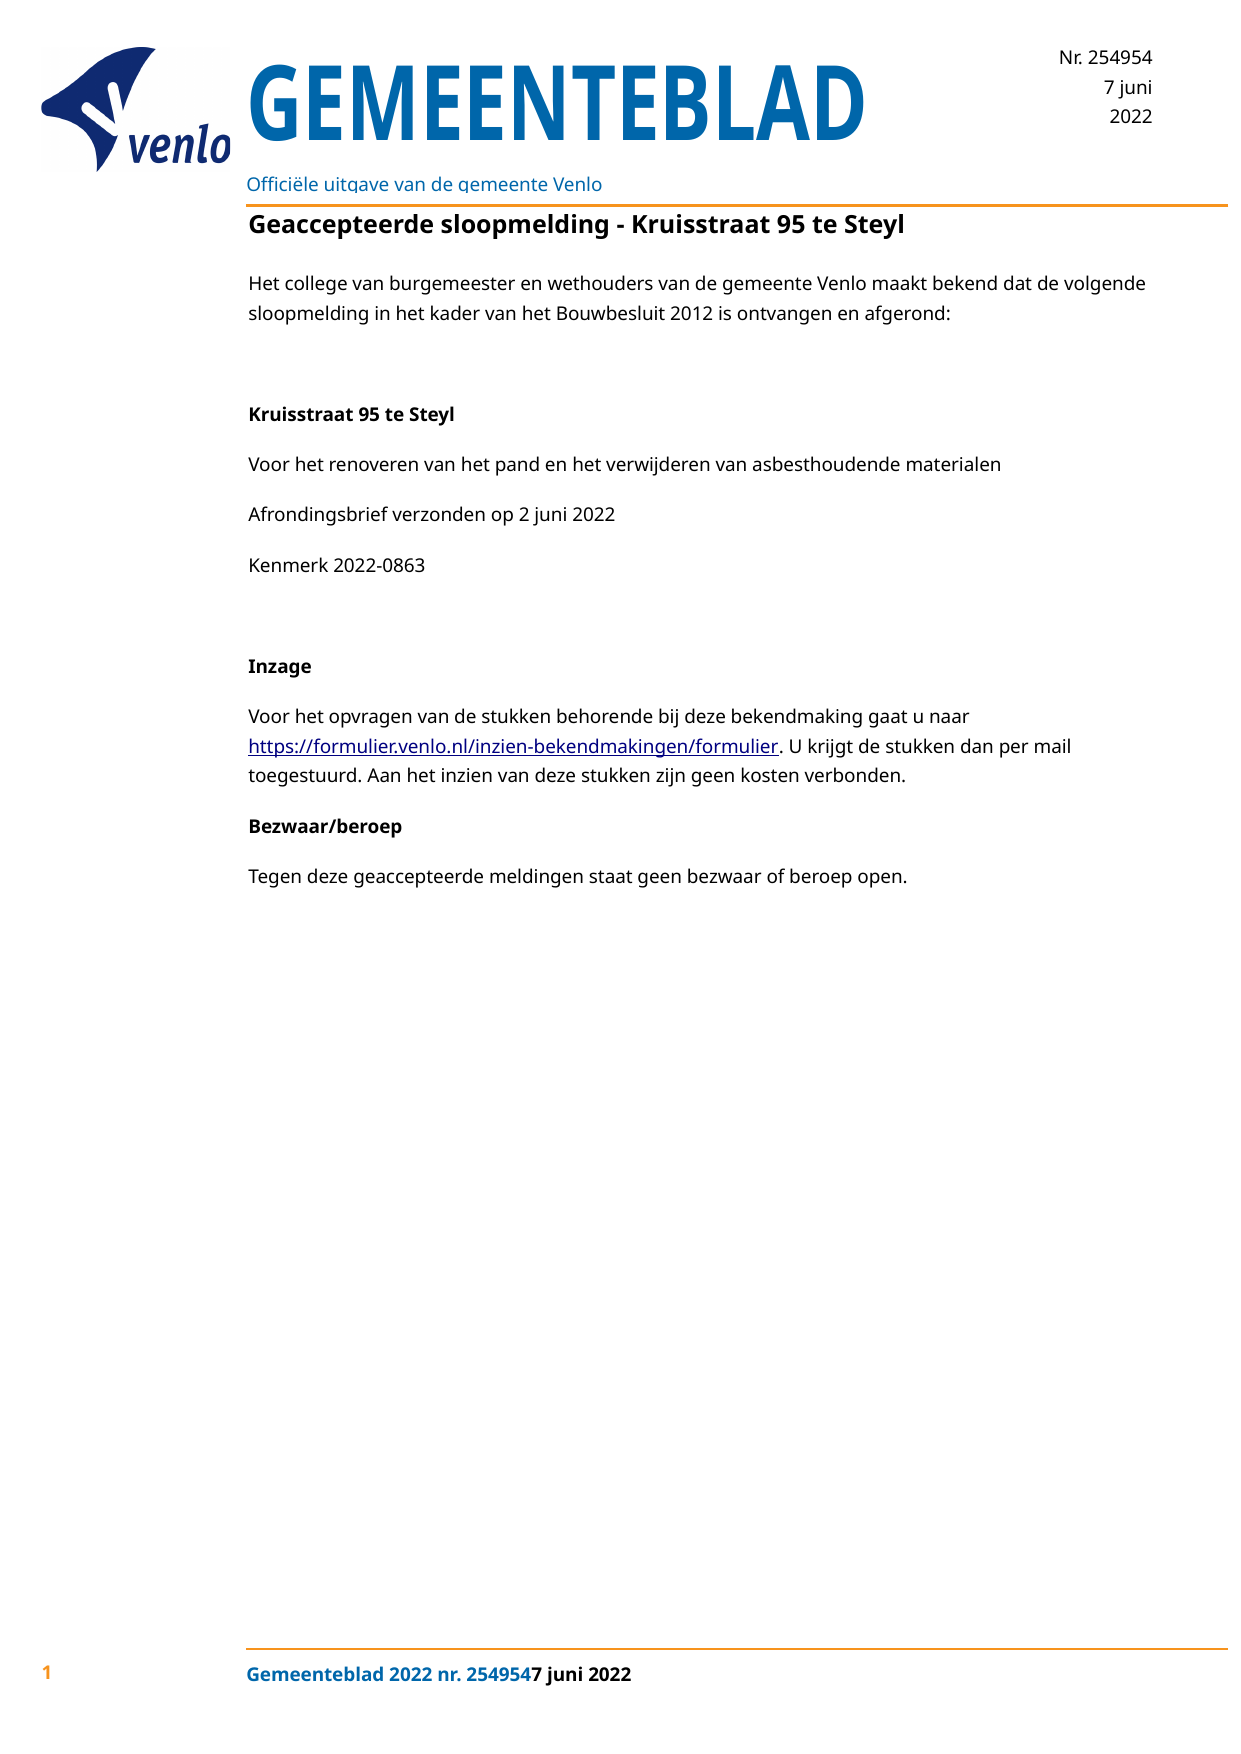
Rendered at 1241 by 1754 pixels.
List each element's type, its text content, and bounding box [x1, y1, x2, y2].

picture [41, 47, 231, 172]
text Voor het renoveren van het pand en het verwijderen van asbesthoudende materialen [248, 451, 1152, 477]
text Tegen deze geaccepteerde meldingen staat geen bezwaar of beroep open. [248, 863, 1152, 889]
text Kruisstraat 95 te Steyl [248, 401, 1152, 426]
text Voor het opvragen van de stukken behorende bij deze bekendmaking gaat u naar https://formulier.venlo.nl/inzien-bekendmakingen/formulier. U krijgt de stukken dan per mail toegestuurd. Aan het inzien van deze stukken zijn geen kosten verbonden. [248, 703, 1152, 788]
text Afrondingsbrief verzonden op 2 juni 2022 [248, 502, 1152, 527]
text Kenmerk 2022-0863 [248, 552, 1152, 578]
text Geaccepteerde sloopmelding - Kruisstraat 95 te Steyl [248, 207, 1152, 241]
text Bezwaar/beroep [248, 813, 1152, 838]
text Het college van burgemeester en wethouders van de gemeente Venlo maakt bekend dat de volgende sloopmelding in het kader van het Bouwbesluit 2012 is ontvangen en afgerond: [248, 270, 1152, 326]
text Inzage [248, 653, 1152, 678]
